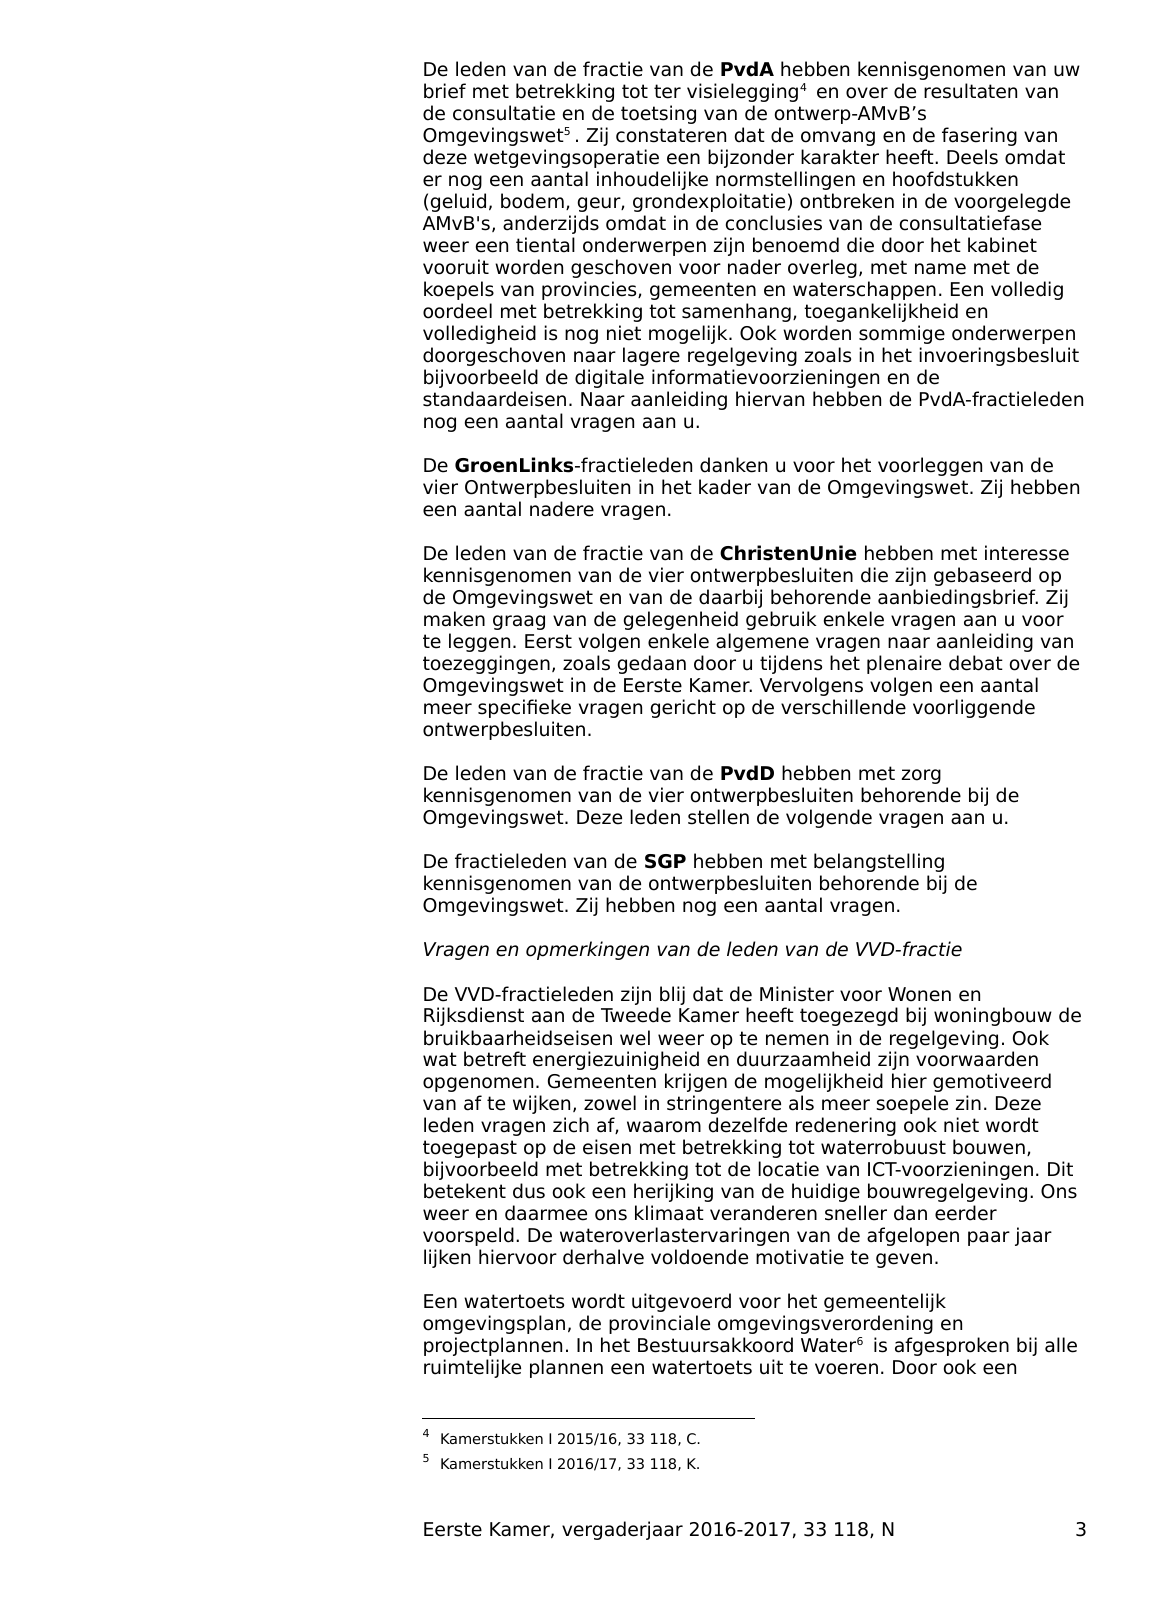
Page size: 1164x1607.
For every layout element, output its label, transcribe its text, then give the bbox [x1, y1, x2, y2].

text De leden van de fractie van de PvdA hebben kennisgenomen van uw brief met betrekking tot ter visielegging en over de resultaten van de consultatie en de toetsing van de ontwerp-AMvB’s Omgevingswet. Zij constateren dat de omvang en de fasering van deze wetgevingsoperatie een bijzonder karakter heeft. Deels omdat er nog een aantal inhoudelijke normstellingen en hoofdstukken (geluid, bodem, geur, grondexploitatie) ontbreken in de voorgelegde AMvB's, anderzijds omdat in de conclusies van de consultatiefase weer een tiental onderwerpen zijn benoemd die door het kabinet vooruit worden geschoven voor nader overleg, met name met de koepels van provincies, gemeenten en waterschappen. Een volledig oordeel met betrekking tot samenhang, toegankelijkheid en volledigheid is nog niet mogelijk. Ook worden sommige onderwerpen doorgeschoven naar lagere regelgeving zoals in het invoeringsbesluit bijvoorbeeld de digitale informatievoorzieningen en de standaardeisen. Naar aanleiding hiervan hebben de PvdA-fractieleden nog een aantal vragen aan u. [422, 59, 1087, 433]
text Kamerstukken I 2015/16, 33 118, C. [422, 1427, 1087, 1449]
text De fractieleden van de SGP hebben met belangstelling kennisgenomen van de ontwerpbesluiten behorende bij de Omgevingswet. Zij hebben nog een aantal vragen. [422, 851, 1087, 917]
text De leden van de fractie van de ChristenUnie hebben met interesse kennisgenomen van de vier ontwerpbesluiten die zijn gebaseerd op de Omgevingswet en van de daarbij behorende aanbiedingsbrief. Zij maken graag van de gelegenheid gebruik enkele vragen aan u voor te leggen. Eerst volgen enkele algemene vragen naar aanleiding van toezeggingen, zoals gedaan door u tijdens het plenaire debat over de Omgevingswet in de Eerste Kamer. Vervolgens volgen een aantal meer specifieke vragen gericht op de verschillende voorliggende ontwerpbesluiten. [422, 543, 1087, 741]
text De leden van de fractie van de PvdD hebben met zorg kennisgenomen van de vier ontwerpbesluiten behorende bij de Omgevingswet. Deze leden stellen de volgende vragen aan u. [422, 763, 1087, 829]
text Kamerstukken I 2016/17, 33 118, K. [422, 1452, 1087, 1474]
text De VVD-fractieleden zijn blij dat de Minister voor Wonen en Rijksdienst aan de Tweede Kamer heeft toegezegd bij woningbouw de bruikbaarheidseisen wel weer op te nemen in de regelgeving. Ook wat betreft energiezuinigheid en duurzaamheid zijn voorwaarden opgenomen. Gemeenten krijgen de mogelijkheid hier gemotiveerd van af te wijken, zowel in stringentere als meer soepele zin. Deze leden vragen zich af, waarom dezelfde redenering ook niet wordt toegepast op de eisen met betrekking tot waterrobuust bouwen, bijvoorbeeld met betrekking tot de locatie van ICT-voorzieningen. Dit betekent dus ook een herijking van de huidige bouwregelgeving. Ons weer en daarmee ons klimaat veranderen sneller dan eerder voorspeld. De wateroverlastervaringen van de afgelopen paar jaar lijken hiervoor derhalve voldoende motivatie te geven. [422, 983, 1087, 1269]
text De GroenLinks-fractieleden danken u voor het voorleggen van de vier Ontwerpbesluiten in het kader van de Omgevingswet. Zij hebben een aantal nadere vragen. [422, 455, 1087, 521]
text Een watertoets wordt uitgevoerd voor het gemeentelijk omgevingsplan, de provinciale omgevingsverordening en projectplannen. In het Bestuursakkoord Water is afgesproken bij alle ruimtelijke plannen een watertoets uit te voeren. Door ook een [422, 1291, 1087, 1379]
subtitle Vragen en opmerkingen van de leden van de VVD-fractie [422, 939, 1087, 961]
